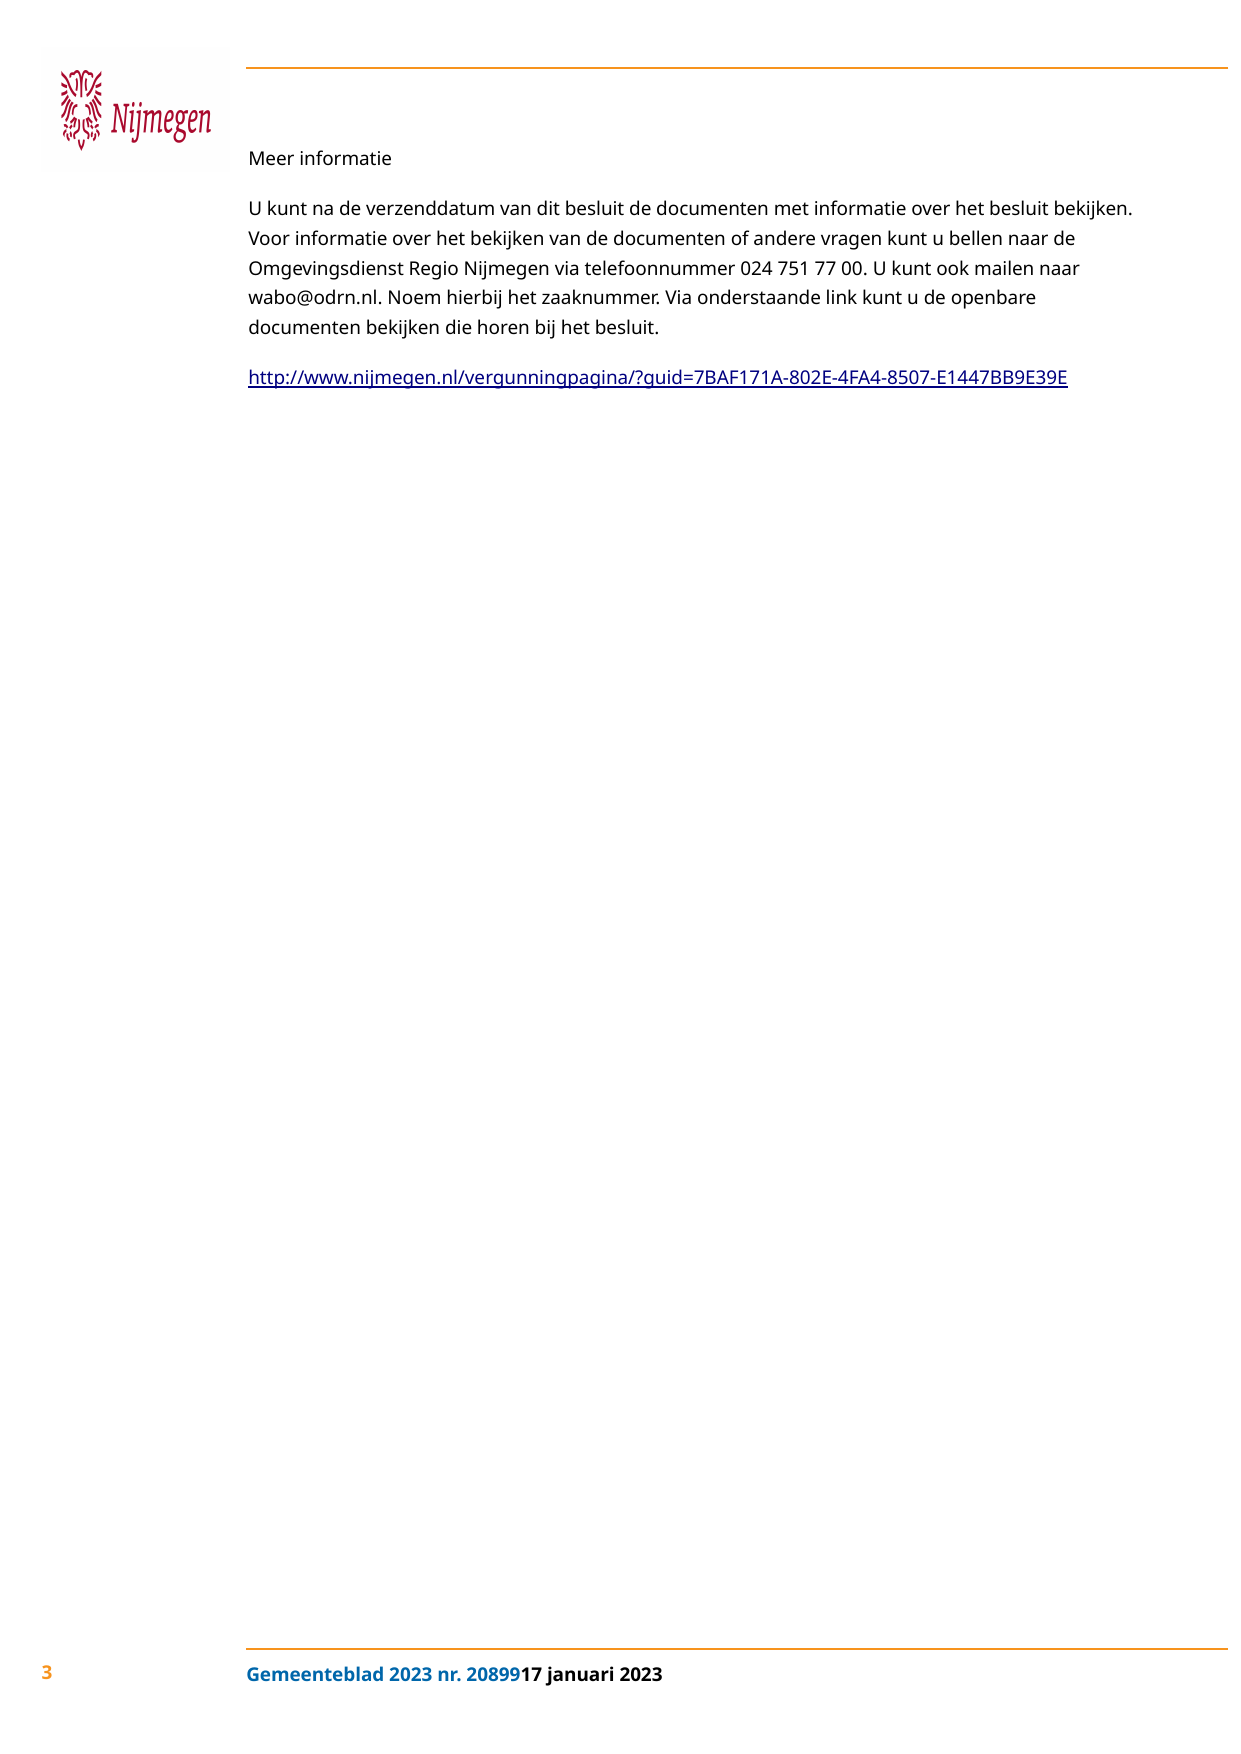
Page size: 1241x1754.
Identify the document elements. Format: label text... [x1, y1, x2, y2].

text Meer informatie [248, 145, 1152, 171]
picture [41, 47, 231, 172]
text U kunt na de verzenddatum van dit besluit de documenten met informatie over het besluit bekijken. Voor informatie over het bekijken van de documenten of andere vragen kunt u bellen naar de Omgevingsdienst Regio Nijmegen via telefoonnummer 024 751 77 00. U kunt ook mailen naar wabo@odrn.nl. Noem hierbij het zaaknummer. Via onderstaande link kunt u de openbare documenten bekijken die horen bij het besluit. [248, 196, 1152, 340]
text http://www.nijmegen.nl/vergunningpagina/?guid=7BAF171A-802E-4FA4-8507-E1447BB9E39E [248, 364, 1152, 390]
